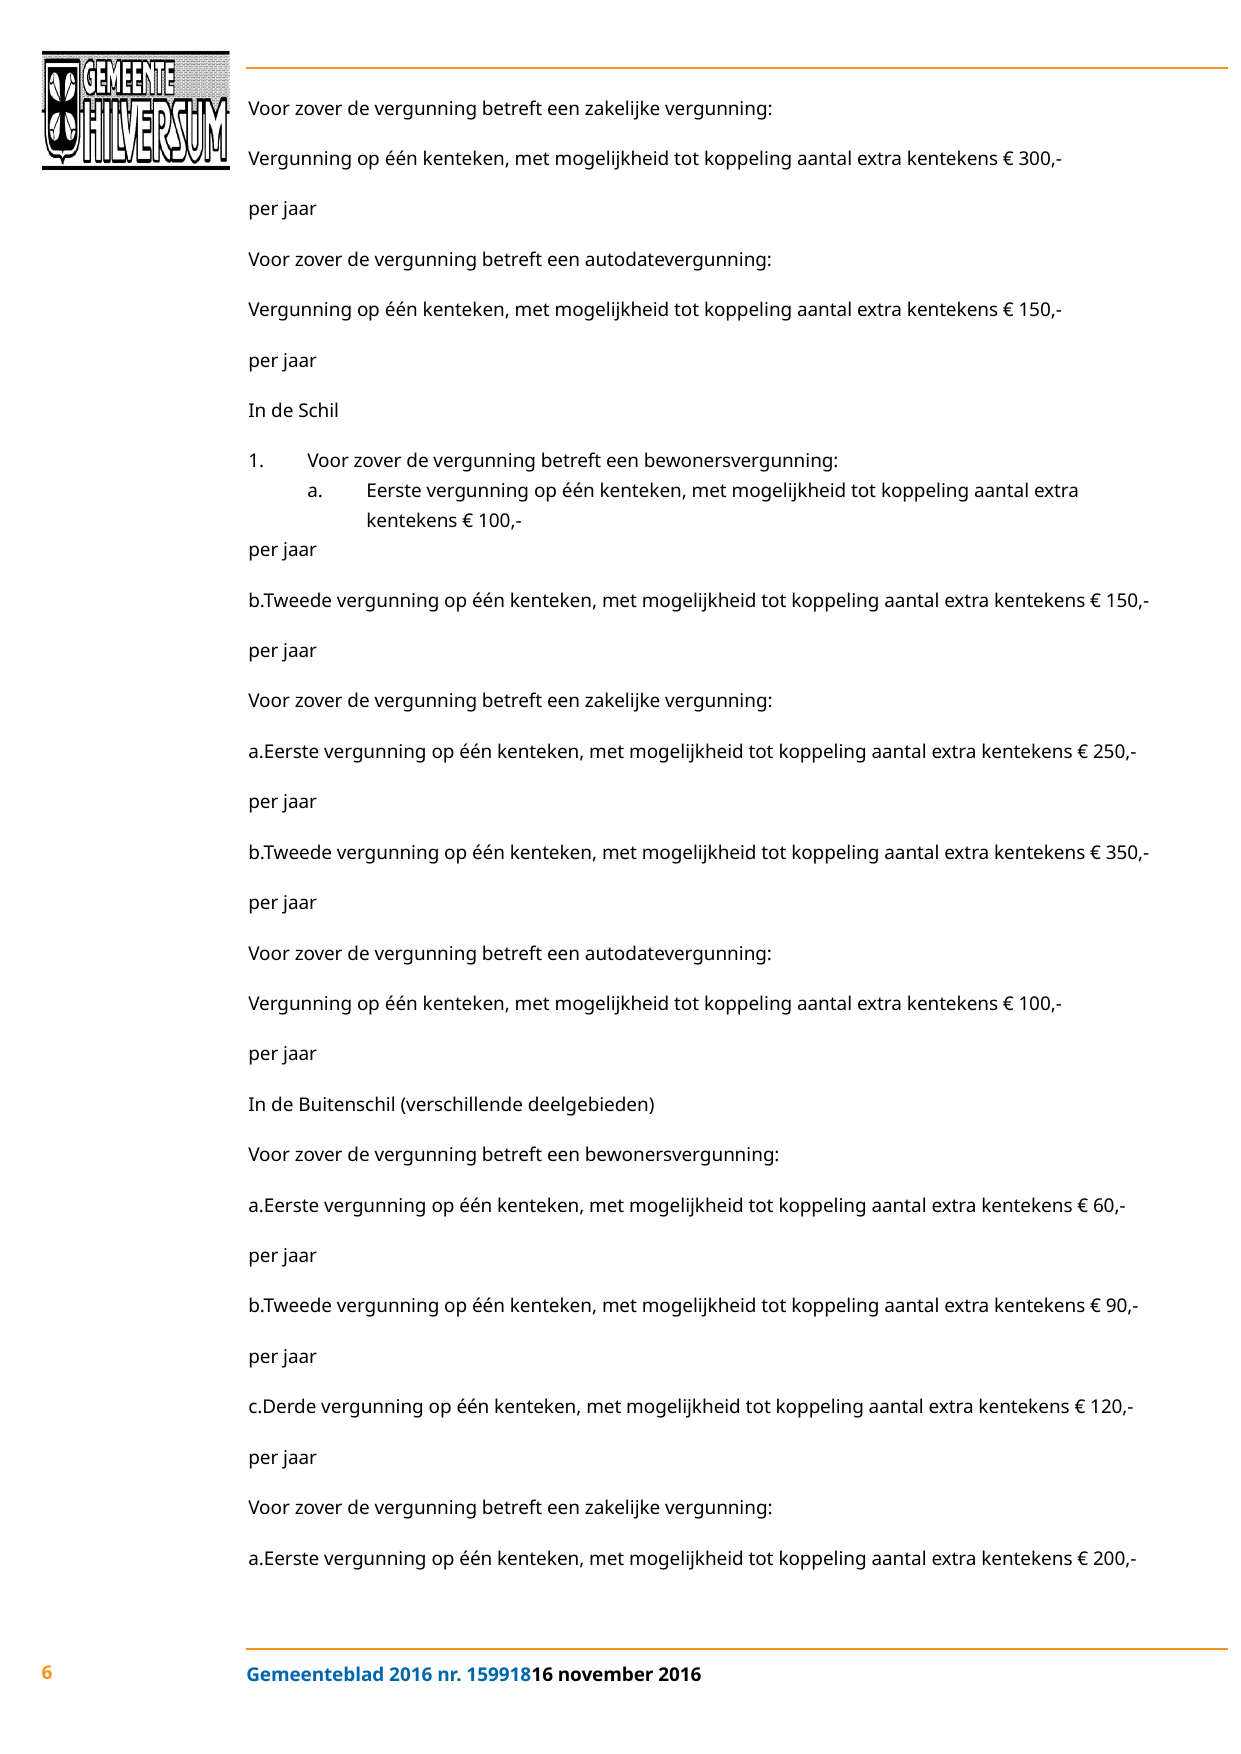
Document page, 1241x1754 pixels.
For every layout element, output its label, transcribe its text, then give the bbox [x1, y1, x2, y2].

list Voor zover de vergunning betreft een bewonersvergunning: [248, 448, 1152, 473]
text In de Schil [248, 397, 1152, 423]
picture [41, 47, 231, 172]
text Vergunning op één kenteken, met mogelijkheid tot koppeling aantal extra kentekens € 300,- [248, 145, 1152, 171]
text Voor zover de vergunning betreft een autodatevergunning: [248, 940, 1152, 966]
text Vergunning op één kenteken, met mogelijkheid tot koppeling aantal extra kentekens € 100,- [248, 990, 1152, 1016]
text per jaar [248, 1343, 1152, 1369]
text Vergunning op één kenteken, met mogelijkheid tot koppeling aantal extra kentekens € 150,- [248, 296, 1152, 322]
text per jaar [248, 347, 1152, 373]
text c.Derde vergunning op één kenteken, met mogelijkheid tot koppeling aantal extra kentekens € 120,- [248, 1393, 1152, 1419]
list Eerste vergunning op één kenteken, met mogelijkheid tot koppeling aantal extra kentekens € 100,- [307, 477, 1152, 533]
text per jaar [248, 637, 1152, 663]
text b.Tweede vergunning op één kenteken, met mogelijkheid tot koppeling aantal extra kentekens € 90,- [248, 1293, 1152, 1318]
text per jaar [248, 536, 1152, 562]
text per jaar [248, 1444, 1152, 1470]
text Voor zover de vergunning betreft een zakelijke vergunning: [248, 95, 1152, 121]
text per jaar [248, 196, 1152, 221]
text In de Buitenschil (verschillende deelgebieden) [248, 1091, 1152, 1117]
text a.Eerste vergunning op één kenteken, met mogelijkheid tot koppeling aantal extra kentekens € 200,- [248, 1545, 1152, 1571]
text b.Tweede vergunning op één kenteken, met mogelijkheid tot koppeling aantal extra kentekens € 150,- [248, 587, 1152, 613]
text a.Eerste vergunning op één kenteken, met mogelijkheid tot koppeling aantal extra kentekens € 60,- [248, 1192, 1152, 1218]
text b.Tweede vergunning op één kenteken, met mogelijkheid tot koppeling aantal extra kentekens € 350,- [248, 839, 1152, 865]
text a.Eerste vergunning op één kenteken, met mogelijkheid tot koppeling aantal extra kentekens € 250,- [248, 738, 1152, 764]
text Voor zover de vergunning betreft een bewonersvergunning: [248, 1141, 1152, 1167]
text per jaar [248, 1041, 1152, 1066]
text Voor zover de vergunning betreft een zakelijke vergunning: [248, 688, 1152, 713]
text Voor zover de vergunning betreft een zakelijke vergunning: [248, 1494, 1152, 1520]
text per jaar [248, 1242, 1152, 1268]
text Voor zover de vergunning betreft een autodatevergunning: [248, 246, 1152, 272]
text per jaar [248, 889, 1152, 915]
text per jaar [248, 788, 1152, 814]
